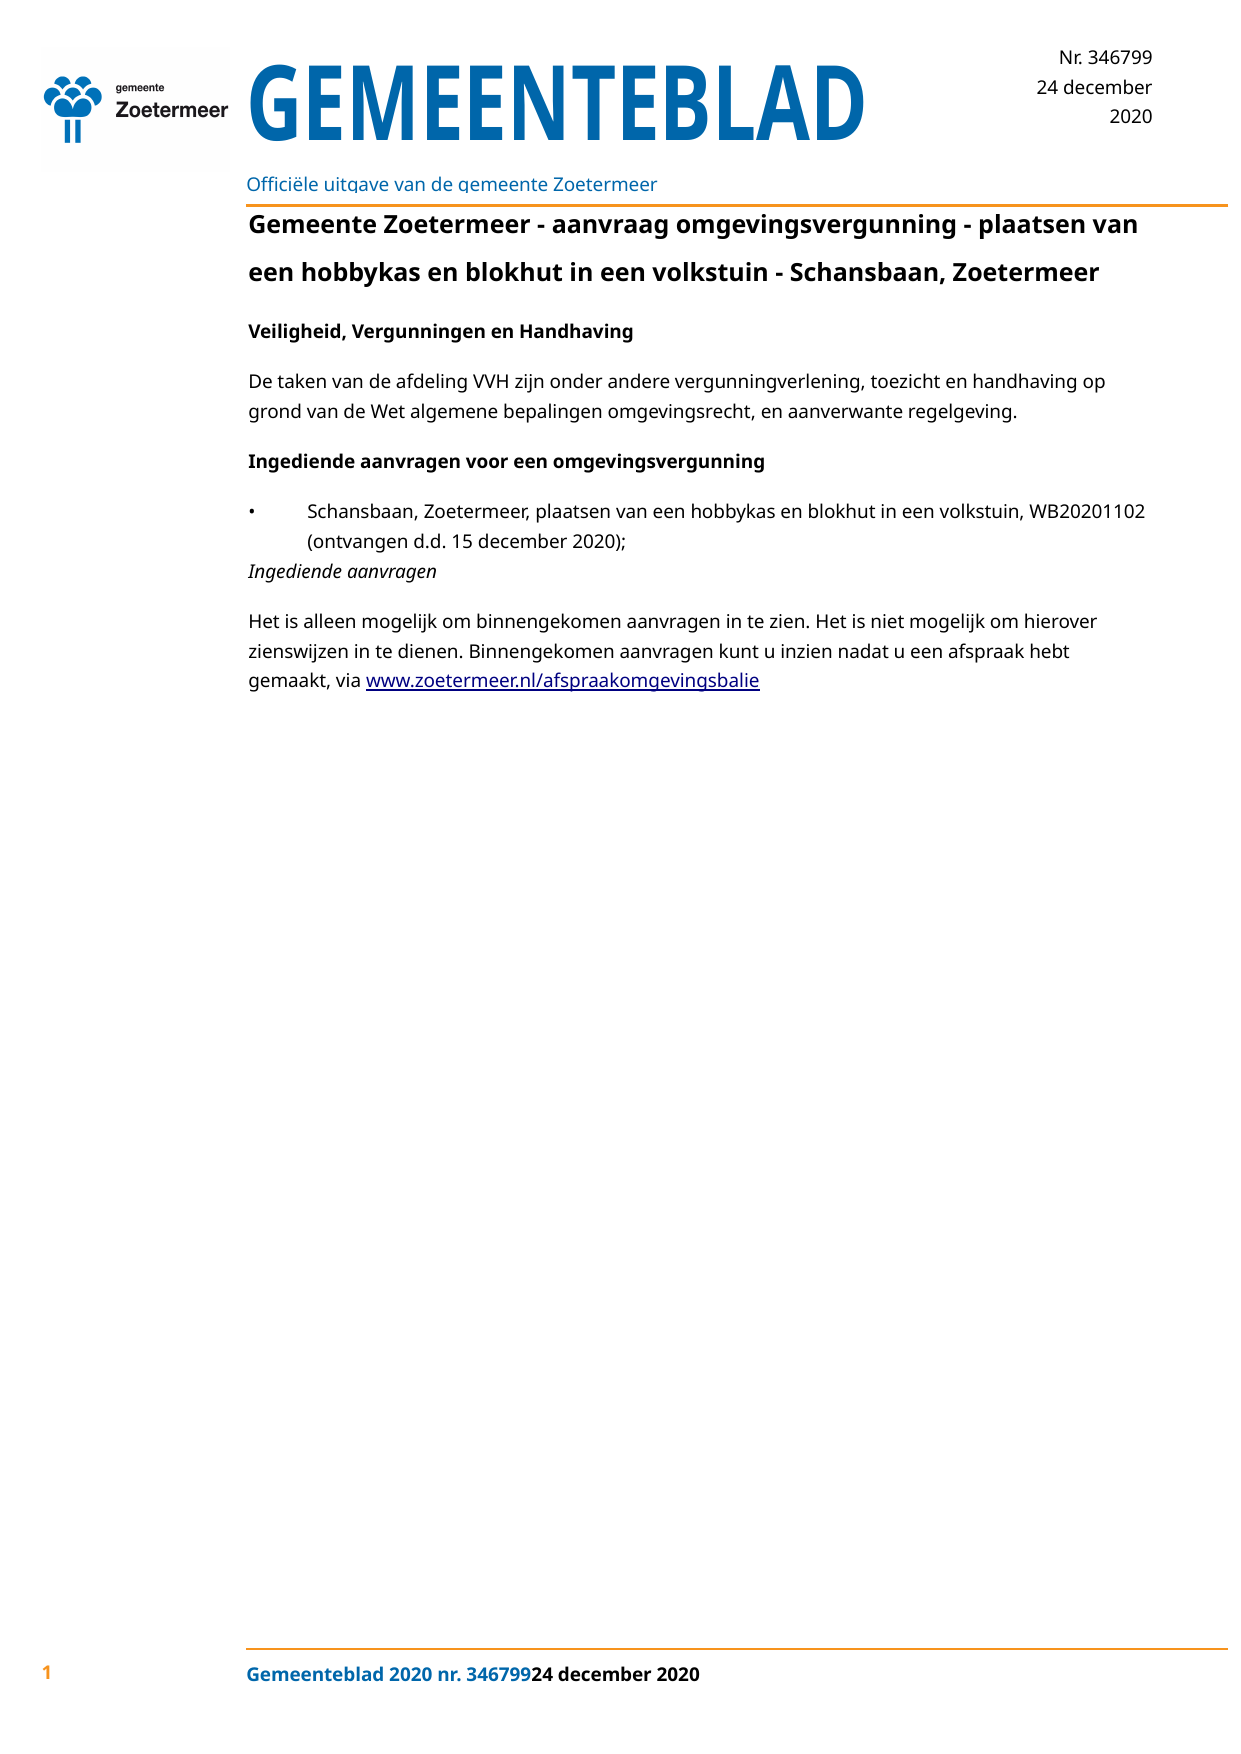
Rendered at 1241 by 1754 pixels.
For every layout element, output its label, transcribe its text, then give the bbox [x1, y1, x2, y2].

text Gemeente Zoetermeer - aanvraag omgevingsvergunning - plaatsen van een hobbykas en blokhut in een volkstuin - Schansbaan, Zoetermeer [248, 207, 1152, 288]
list Schansbaan, Zoetermeer, plaatsen van een hobbykas en blokhut in een volkstuin, WB20201102 (ontvangen d.d. 15 december 2020); [248, 499, 1152, 554]
text Ingediende aanvragen voor een omgevingsvergunning [248, 448, 1152, 474]
picture [41, 47, 231, 172]
text De taken van de afdeling VVH zijn onder andere vergunningverlening, toezicht en handhaving op grond van de Wet algemene bepalingen omgevingsrecht, en aanverwante regelgeving. [248, 368, 1152, 424]
text Het is alleen mogelijk om binnengekomen aanvragen in te zien. Het is niet mogelijk om hierover zienswijzen in te dienen. Binnengekomen aanvragen kunt u inzien nadat u een afspraak hebt gemaakt, via www.zoetermeer.nl/afspraakomgevingsbalie [248, 608, 1152, 693]
text Veiligheid, Vergunningen en Handhaving [248, 318, 1152, 344]
text Ingediende aanvragen [248, 558, 1152, 584]
